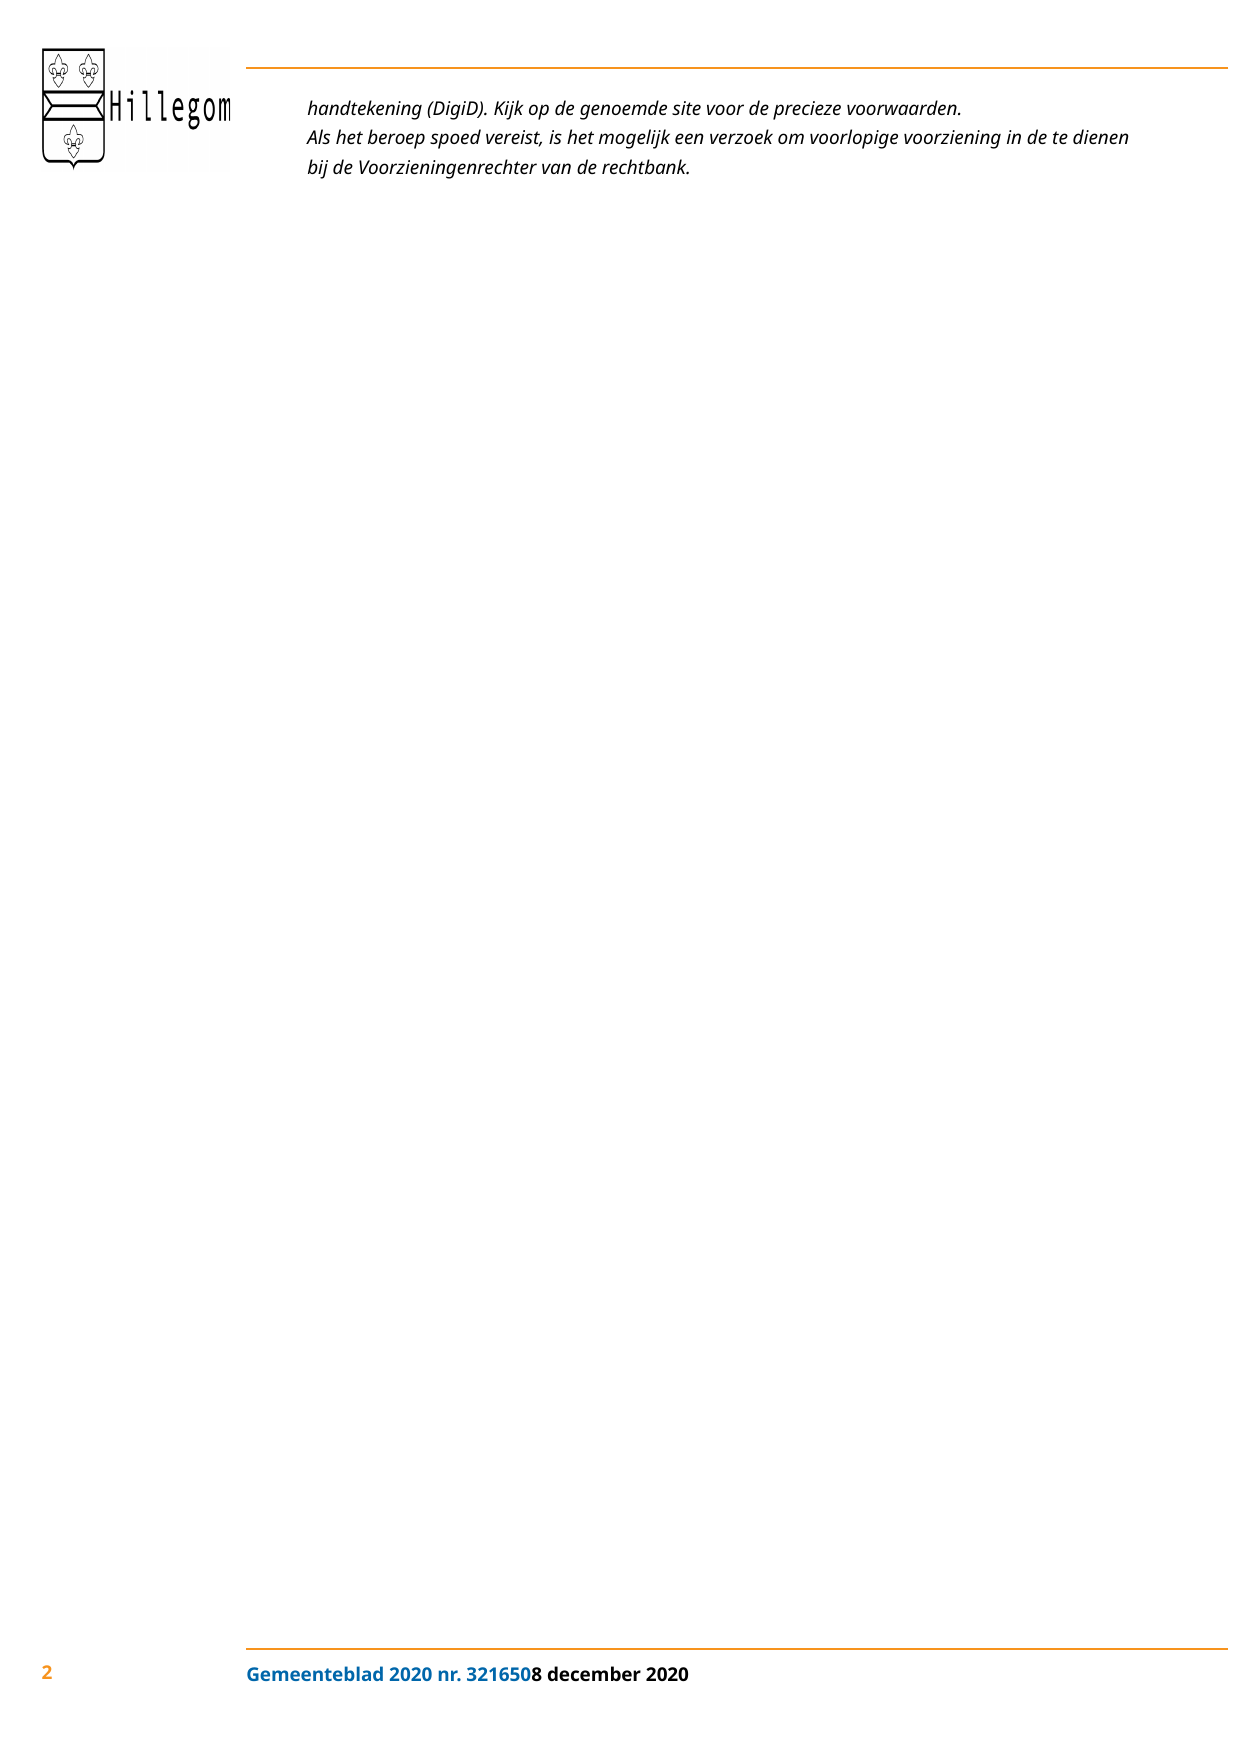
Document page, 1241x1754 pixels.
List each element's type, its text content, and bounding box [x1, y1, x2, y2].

picture [41, 47, 231, 172]
list Als het beroep spoed vereist, is het mogelijk een verzoek om voorlopige voorziening in de te dienen bij de Voorzieningenrechter van de rechtbank. [248, 124, 1152, 180]
list handtekening (DigiD). Kijk op de genoemde site voor de precieze voorwaarden. [248, 95, 1152, 121]
